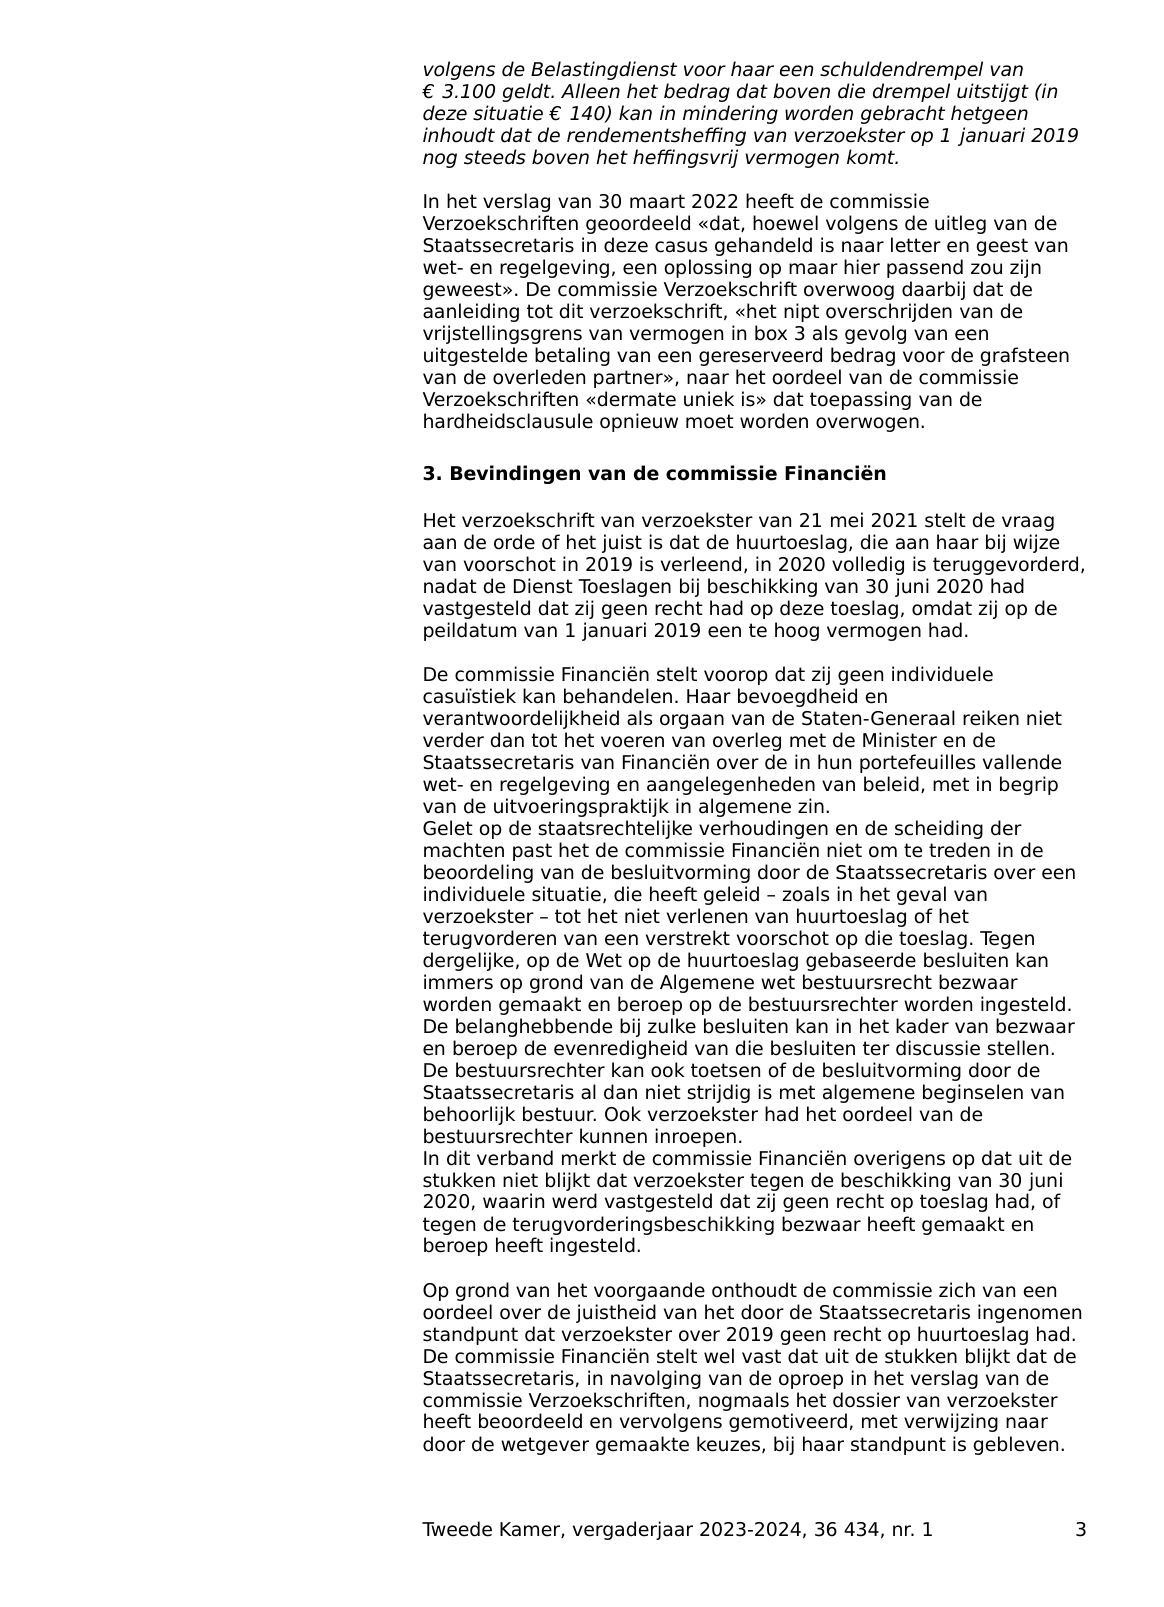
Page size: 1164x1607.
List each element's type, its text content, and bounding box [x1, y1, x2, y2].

text Op grond van het voorgaande onthoudt de commissie zich van een oordeel over de juistheid van het door de Staatssecretaris ingenomen standpunt dat verzoekster over 2019 geen recht op huurtoeslag had. De commissie Financiën stelt wel vast dat uit de stukken blijkt dat de Staatssecretaris, in navolging van de oproep in het verslag van de commissie Verzoekschriften, nogmaals het dossier van verzoekster heeft beoordeeld en vervolgens gemotiveerd, met verwijzing naar door de wetgever gemaakte keuzes, bij haar standpunt is gebleven. [422, 1279, 1087, 1455]
text In dit verband merkt de commissie Financiën overigens op dat uit de stukken niet blijkt dat verzoekster tegen de beschikking van 30 juni 2020, waarin werd vastgesteld dat zij geen recht op toeslag had, of tegen de terugvorderingsbeschikking bezwaar heeft gemaakt en beroep heeft ingesteld. [422, 1147, 1087, 1257]
text Het verzoekschrift van verzoekster van 21 mei 2021 stelt de vraag aan de orde of het juist is dat de huurtoeslag, die aan haar bij wijze van voorschot in 2019 is verleend, in 2020 volledig is teruggevorderd, nadat de Dienst Toeslagen bij beschikking van 30 juni 2020 had vastgesteld dat zij geen recht had op deze toeslag, omdat zij op de peildatum van 1 januari 2019 een te hoog vermogen had. [422, 510, 1087, 642]
text In het verslag van 30 maart 2022 heeft de commissie Verzoekschriften geoordeeld «dat, hoewel volgens de uitleg van de Staatssecretaris in deze casus gehandeld is naar letter en geest van wet- en regelgeving, een oplossing op maar hier passend zou zijn geweest». De commissie Verzoekschrift overwoog daarbij dat de aanleiding tot dit verzoekschrift, «het nipt overschrijden van de vrijstellingsgrens van vermogen in box 3 als gevolg van een uitgestelde betaling van een gereserveerd bedrag voor de grafsteen van de overleden partner», naar het oordeel van de commissie Verzoekschriften «dermate uniek is» dat toepassing van de hardheidsclausule opnieuw moet worden overwogen. [422, 191, 1087, 433]
text volgens de Belastingdienst voor haar een schuldendrempel van € 3.100 geldt. Alleen het bedrag dat boven die drempel uitstijgt (in deze situatie € 140) kan in mindering worden gebracht hetgeen inhoudt dat de rendementsheffing van verzoekster op 1 januari 2019 nog steeds boven het heffingsvrij vermogen komt. [422, 59, 1087, 169]
text De commissie Financiën stelt voorop dat zij geen individuele casuïstiek kan behandelen. Haar bevoegdheid en verantwoordelijkheid als orgaan van de Staten-Generaal reiken niet verder dan tot het voeren van overleg met de Minister en de Staatssecretaris van Financiën over de in hun portefeuilles vallende wet- en regelgeving en aangelegenheden van beleid, met in begrip van de uitvoeringspraktijk in algemene zin. [422, 664, 1087, 818]
subtitle 3. Bevindingen van de commissie Financiën [422, 463, 1087, 485]
text Gelet op de staatsrechtelijke verhoudingen en de scheiding der machten past het de commissie Financiën niet om te treden in de beoordeling van de besluitvorming door de Staatssecretaris over een individuele situatie, die heeft geleid – zoals in het geval van verzoekster – tot het niet verlenen van huurtoeslag of het terugvorderen van een verstrekt voorschot op die toeslag. Tegen dergelijke, op de Wet op de huurtoeslag gebaseerde besluiten kan immers op grond van de Algemene wet bestuursrecht bezwaar worden gemaakt en beroep op de bestuursrechter worden ingesteld. De belanghebbende bij zulke besluiten kan in het kader van bezwaar en beroep de evenredigheid van die besluiten ter discussie stellen. De bestuursrechter kan ook toetsen of de besluitvorming door de Staatssecretaris al dan niet strijdig is met algemene beginselen van behoorlijk bestuur. Ook verzoekster had het oordeel van de bestuursrechter kunnen inroepen. [422, 818, 1087, 1147]
